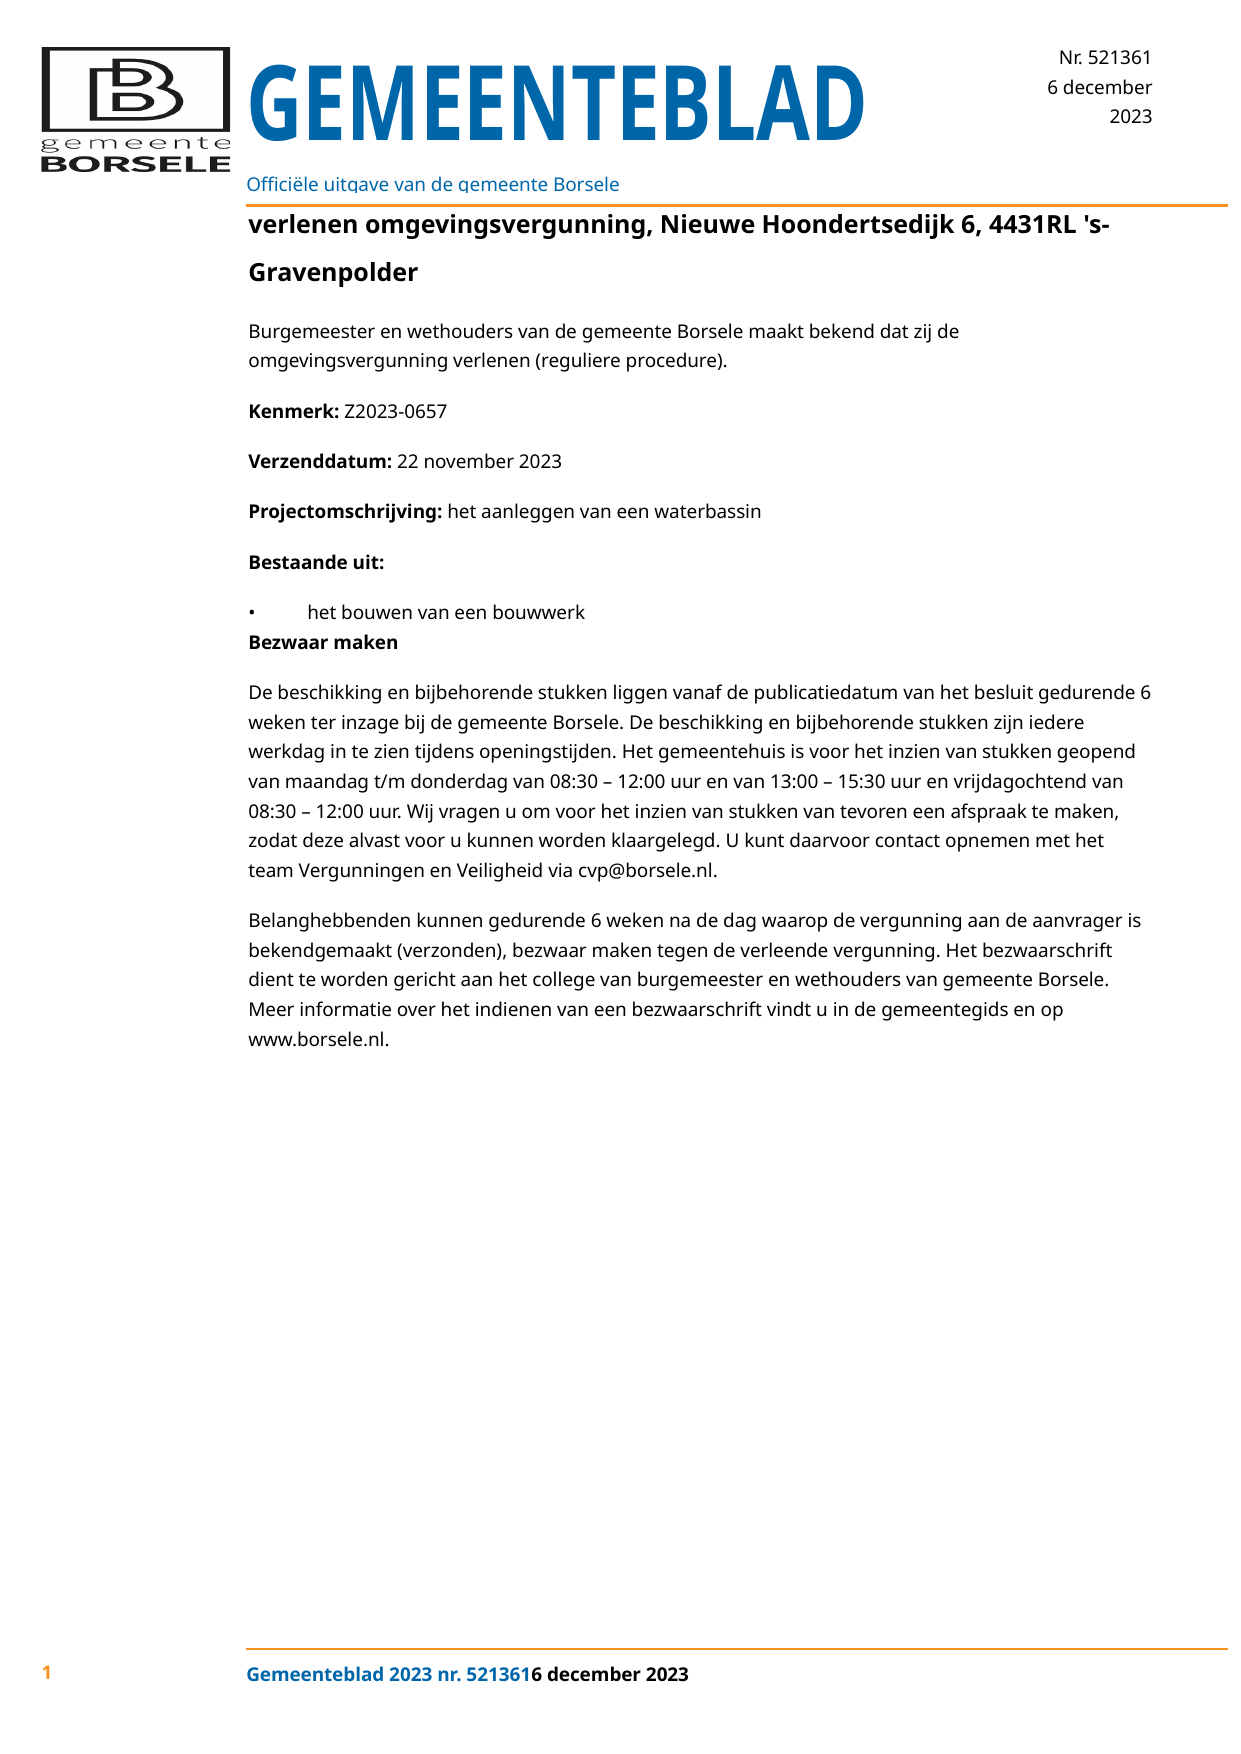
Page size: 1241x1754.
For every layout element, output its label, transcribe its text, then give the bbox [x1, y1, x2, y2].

text Bestaande uit: [248, 549, 1152, 575]
text Verzenddatum: 22 november 2023 [248, 448, 1152, 474]
text Bezwaar maken [248, 629, 1152, 655]
text Kenmerk: Z2023-0657 [248, 398, 1152, 424]
text De beschikking en bijbehorende stukken liggen vanaf de publicatiedatum van het besluit gedurende 6 weken ter inzage bij de gemeente Borsele. De beschikking en bijbehorende stukken zijn iedere werkdag in te zien tijdens openingstijden. Het gemeentehuis is voor het inzien van stukken geopend van maandag t/m donderdag van 08:30 – 12:00 uur en van 13:00 – 15:30 uur en vrijdagochtend van 08:30 – 12:00 uur. Wij vragen u om voor het inzien van stukken van tevoren een afspraak te maken, zodat deze alvast voor u kunnen worden klaargelegd. U kunt daarvoor contact opnemen met het team Vergunningen en Veiligheid via cvp@borsele.nl. [248, 679, 1152, 883]
picture [41, 47, 231, 172]
text verlenen omgevingsvergunning, Nieuwe Hoondertsedijk 6, 4431RL 's-Gravenpolder [248, 207, 1152, 288]
text Projectomschrijving: het aanleggen van een waterbassin [248, 499, 1152, 524]
text Burgemeester en wethouders van de gemeente Borsele maakt bekend dat zij de omgevingsvergunning verlenen (reguliere procedure). [248, 318, 1152, 373]
list het bouwen van een bouwwerk [248, 599, 1152, 625]
text Belanghebbenden kunnen gedurende 6 weken na de dag waarop de vergunning aan de aanvrager is bekendgemaakt (verzonden), bezwaar maken tegen de verleende vergunning. Het bezwaarschrift dient te worden gericht aan het college van burgemeester en wethouders van gemeente Borsele. Meer informatie over het indienen van een bezwaarschrift vindt u in de gemeentegids en op www.borsele.nl. [248, 907, 1152, 1052]
